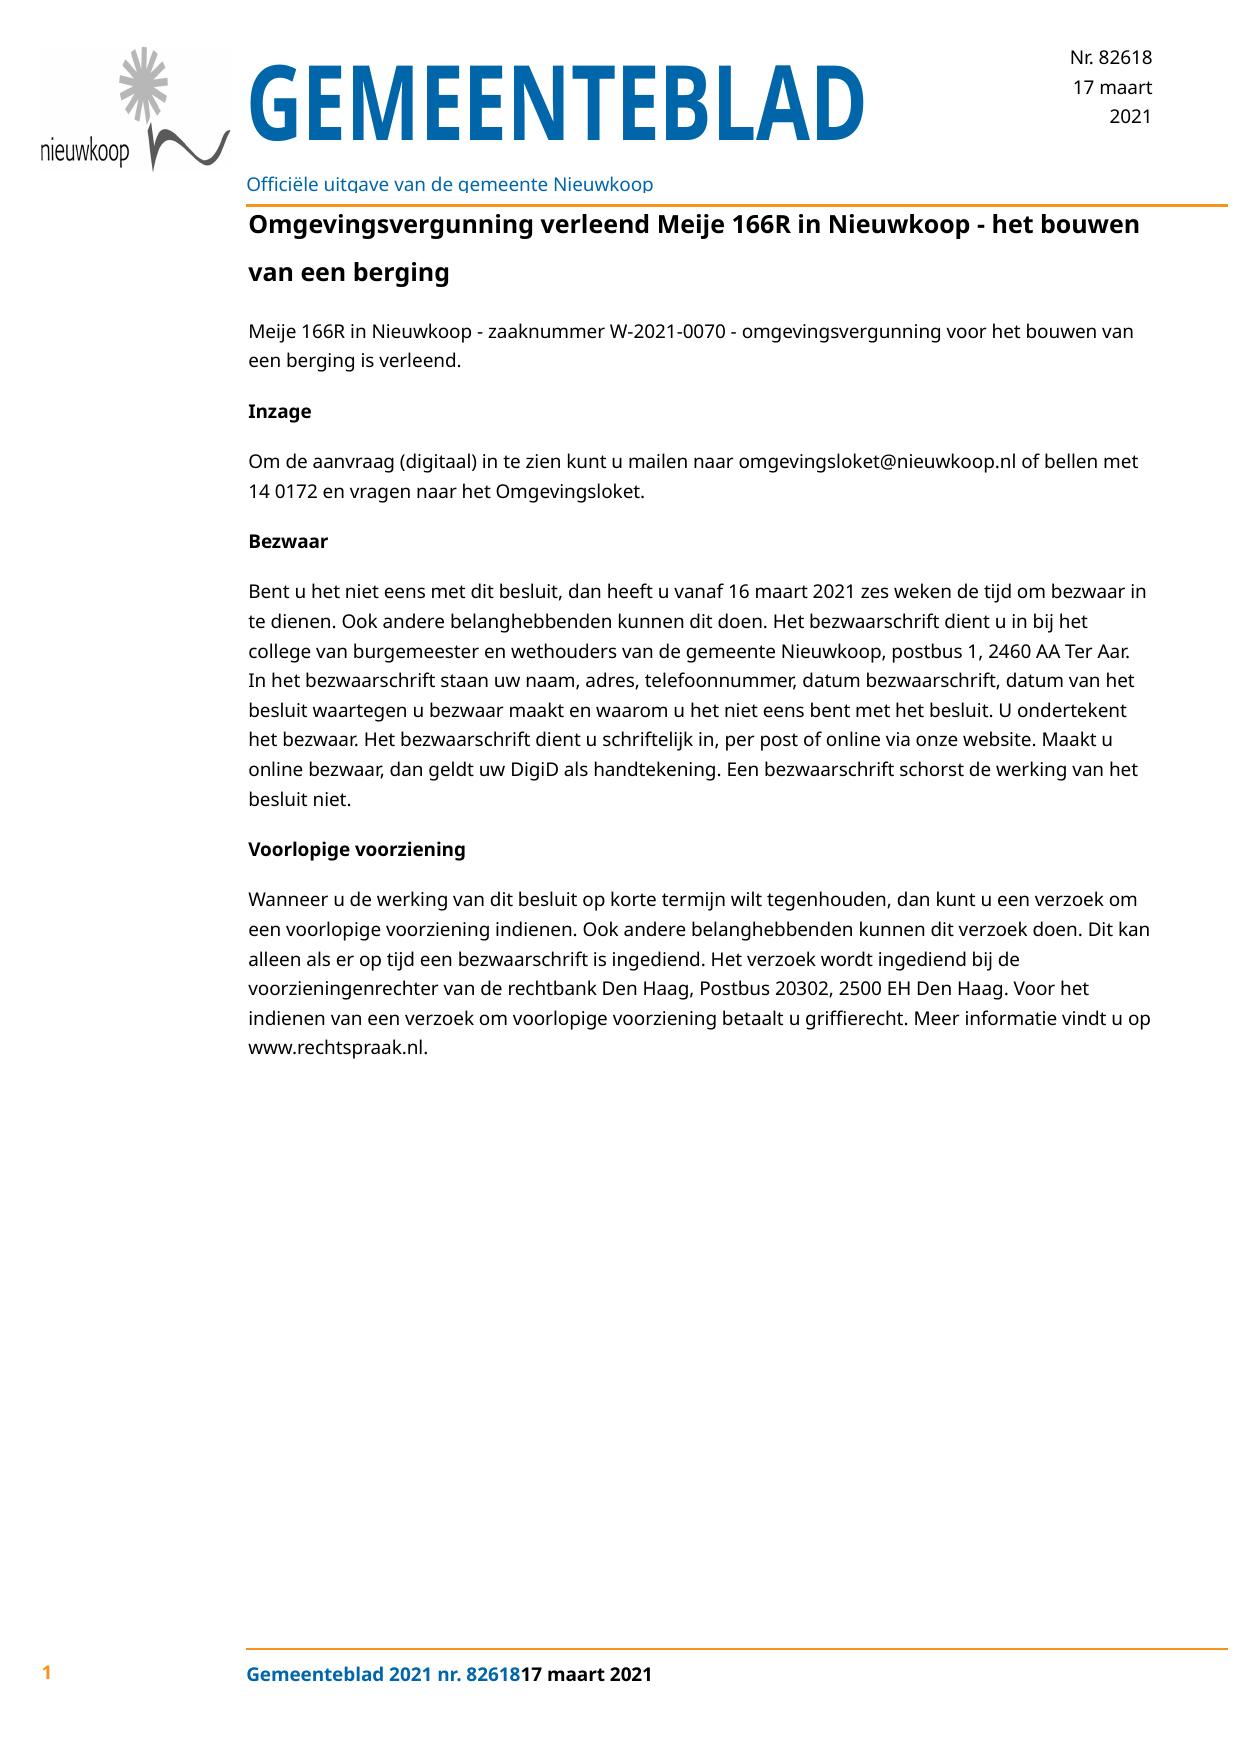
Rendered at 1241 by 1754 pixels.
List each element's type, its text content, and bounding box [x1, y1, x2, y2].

text Wanneer u de werking van dit besluit op korte termijn wilt tegenhouden, dan kunt u een verzoek om een voorlopige voorziening indienen. Ook andere belanghebbenden kunnen dit verzoek doen. Dit kan alleen als er op tijd een bezwaarschrift is ingediend. Het verzoek wordt ingediend bij de voorzieningenrechter van de rechtbank Den Haag, Postbus 20302, 2500 EH Den Haag. Voor het indienen van een verzoek om voorlopige voorziening betaalt u griffierecht. Meer informatie vindt u op www.rechtspraak.nl. [248, 887, 1152, 1060]
text Meije 166R in Nieuwkoop - zaaknummer W-2021-0070 - omgevingsvergunning voor het bouwen van een berging is verleend. [248, 318, 1152, 373]
text Om de aanvraag (digitaal) in te zien kunt u mailen naar omgevingsloket@nieuwkoop.nl of bellen met 14 0172 en vragen naar het Omgevingsloket. [248, 448, 1152, 504]
text Inzage [248, 398, 1152, 424]
text Voorlopige voorziening [248, 836, 1152, 862]
text Omgevingsvergunning verleend Meije 166R in Nieuwkoop - het bouwen van een berging [248, 207, 1152, 288]
text Bezwaar [248, 528, 1152, 554]
picture [41, 47, 231, 172]
text Bent u het niet eens met dit besluit, dan heeft u vanaf 16 maart 2021 zes weken de tijd om bezwaar in te dienen. Ook andere belanghebbenden kunnen dit doen. Het bezwaarschrift dient u in bij het college van burgemeester en wethouders van de gemeente Nieuwkoop, postbus 1, 2460 AA Ter Aar. In het bezwaarschrift staan uw naam, adres, telefoonnummer, datum bezwaarschrift, datum van het besluit waartegen u bezwaar maakt en waarom u het niet eens bent met het besluit. U ondertekent het bezwaar. Het bezwaarschrift dient u schriftelijk in, per post of online via onze website. Maakt u online bezwaar, dan geldt uw DigiD als handtekening. Een bezwaarschrift schorst de werking van het besluit niet. [248, 579, 1152, 812]
